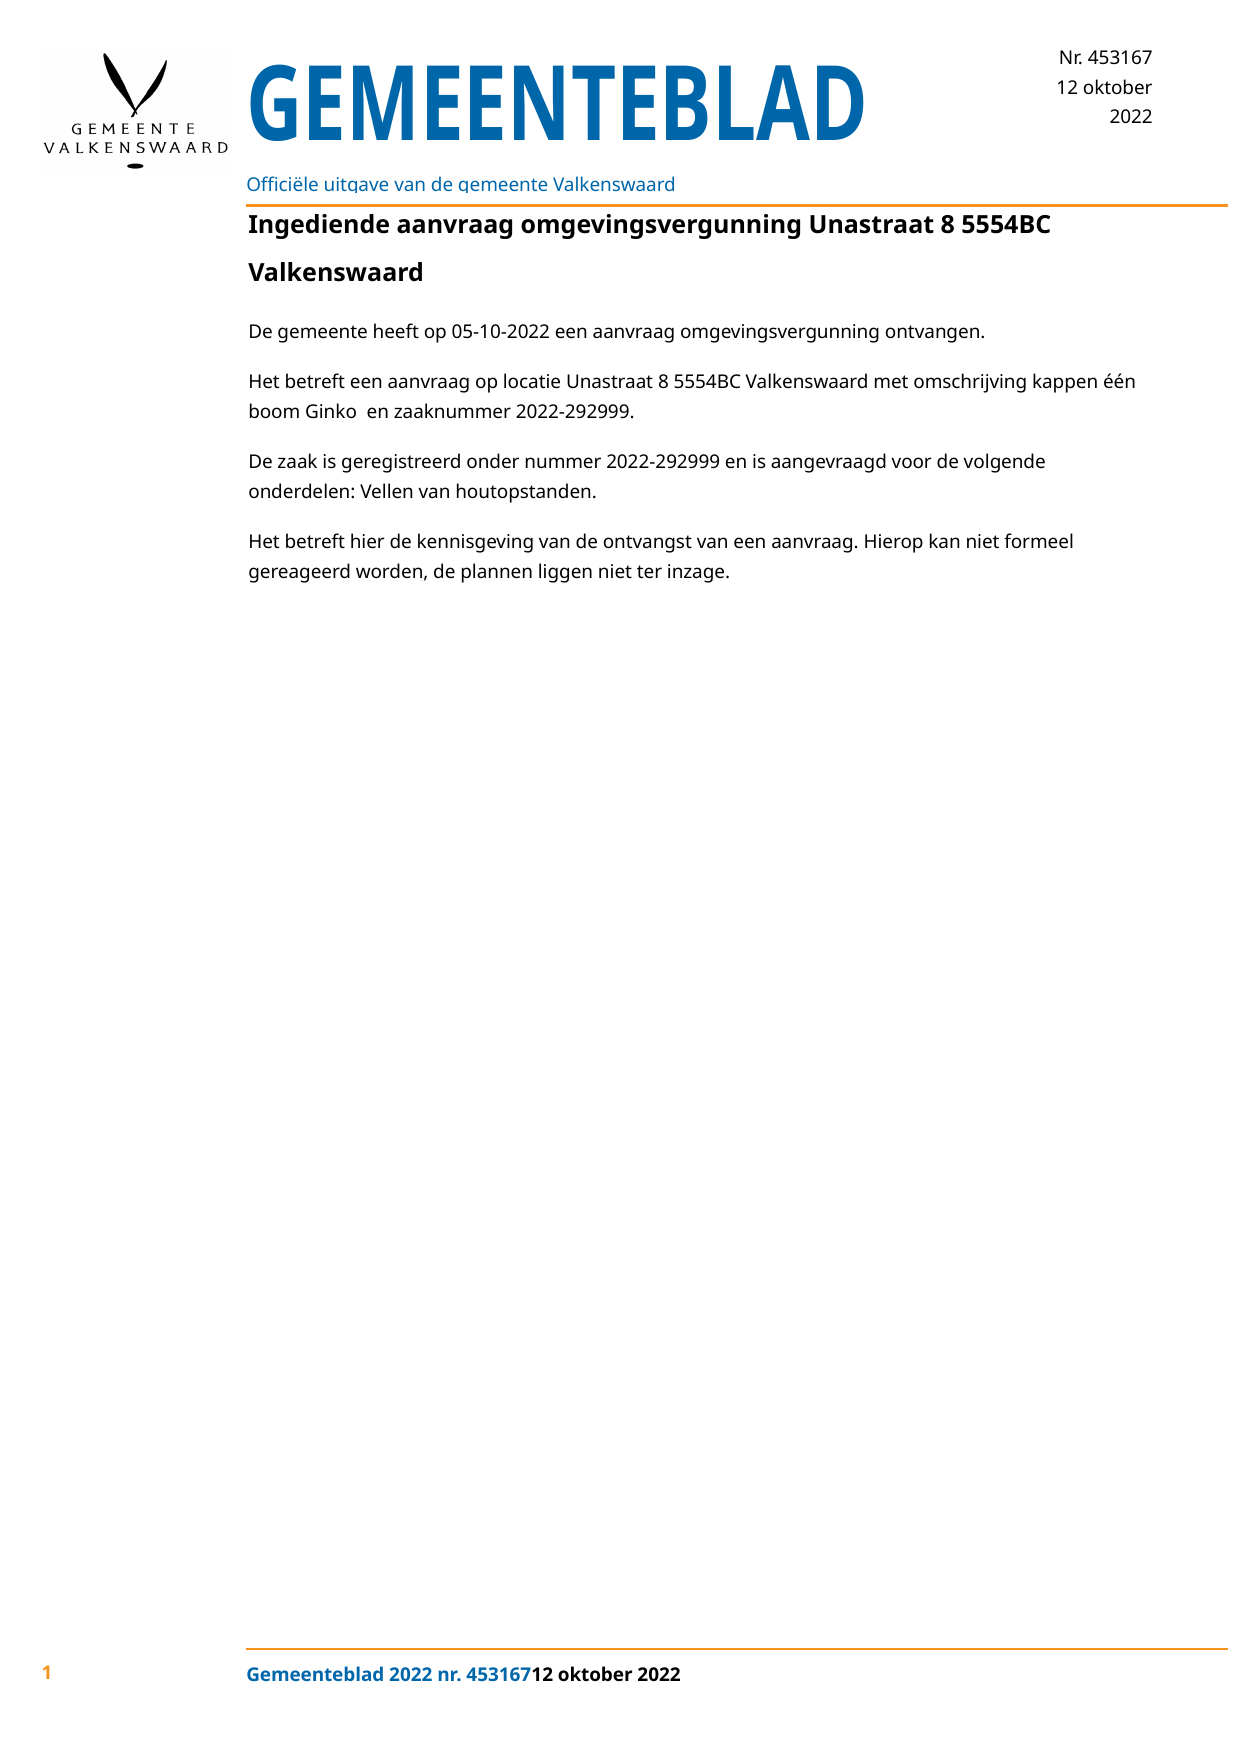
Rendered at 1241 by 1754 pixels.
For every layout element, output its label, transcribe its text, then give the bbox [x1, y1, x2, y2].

text Het betreft hier de kennisgeving van de ontvangst van een aanvraag. Hierop kan niet formeel gereageerd worden, de plannen liggen niet ter inzage. [248, 528, 1152, 584]
picture [41, 47, 231, 172]
text Ingediende aanvraag omgevingsvergunning Unastraat 8 5554BC Valkenswaard [248, 207, 1152, 288]
text De gemeente heeft op 05-10-2022 een aanvraag omgevingsvergunning ontvangen. [248, 318, 1152, 344]
text De zaak is geregistreerd onder nummer 2022-292999 en is aangevraagd voor de volgende onderdelen: Vellen van houtopstanden. [248, 448, 1152, 504]
text Het betreft een aanvraag op locatie Unastraat 8 5554BC Valkenswaard met omschrijving kappen één boom Ginko en zaaknummer 2022-292999. [248, 368, 1152, 424]
